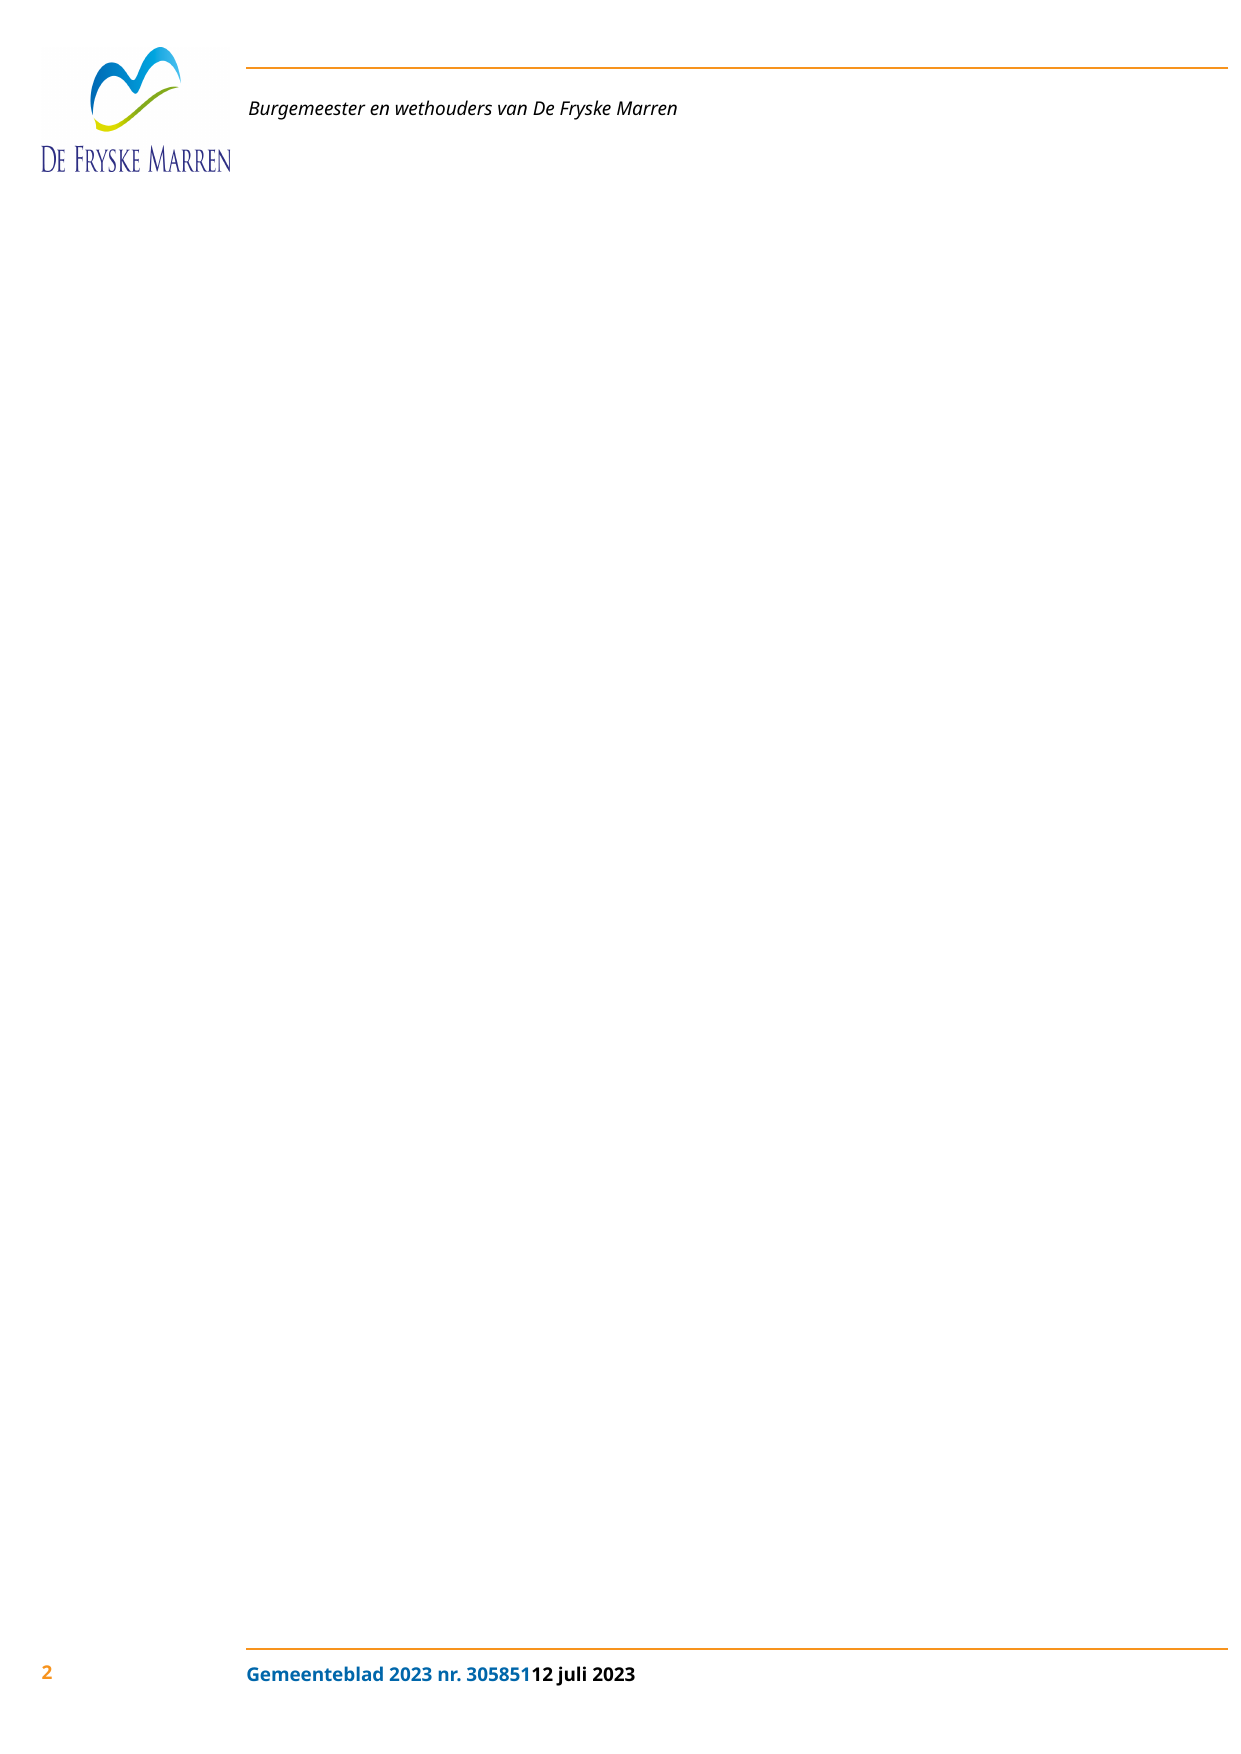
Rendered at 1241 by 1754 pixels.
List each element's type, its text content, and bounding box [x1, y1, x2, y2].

text Burgemeester en wethouders van De Fryske Marren [248, 95, 1152, 121]
picture [41, 47, 231, 172]
